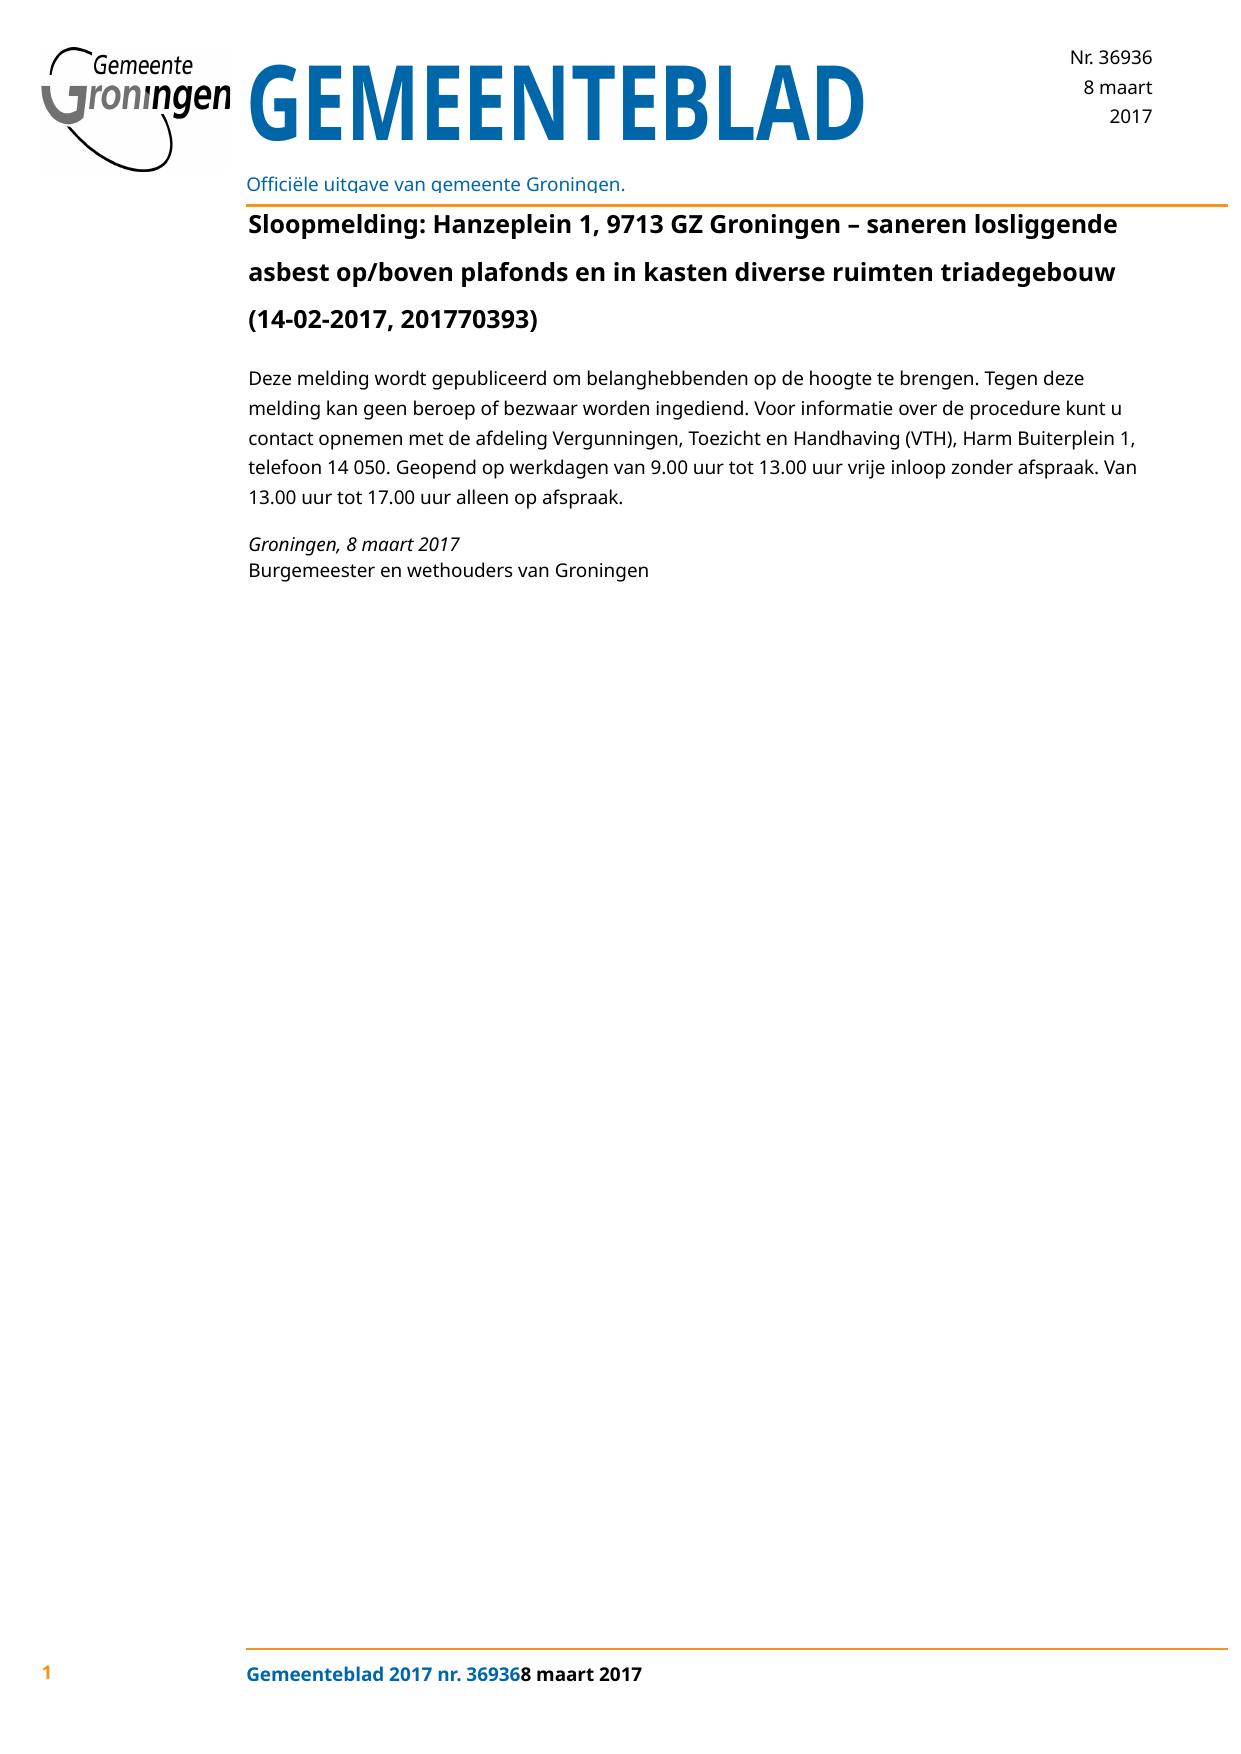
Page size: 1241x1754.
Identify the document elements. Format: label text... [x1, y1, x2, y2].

text Sloopmelding: Hanzeplein 1, 9713 GZ Groningen – saneren losliggende asbest op/boven plafonds en in kasten diverse ruimten triadegebouw (14-02-2017, 201770393) [248, 207, 1152, 336]
text Groningen, 8 maart 2017 [248, 532, 1152, 557]
text Deze melding wordt gepubliceerd om belanghebbenden op de hoogte te brengen. Tegen deze melding kan geen beroep of bezwaar worden ingediend. Voor informatie over de procedure kunt u contact opnemen met de afdeling Vergunningen, Toezicht en Handhaving (VTH), Harm Buiterplein 1, telefoon 14 050. Geopend op werkdagen van 9.00 uur tot 13.00 uur vrije inloop zonder afspraak. Van 13.00 uur tot 17.00 uur alleen op afspraak. [248, 366, 1152, 509]
picture [41, 47, 231, 172]
text Burgemeester en wethouders van Groningen [248, 557, 1152, 583]
